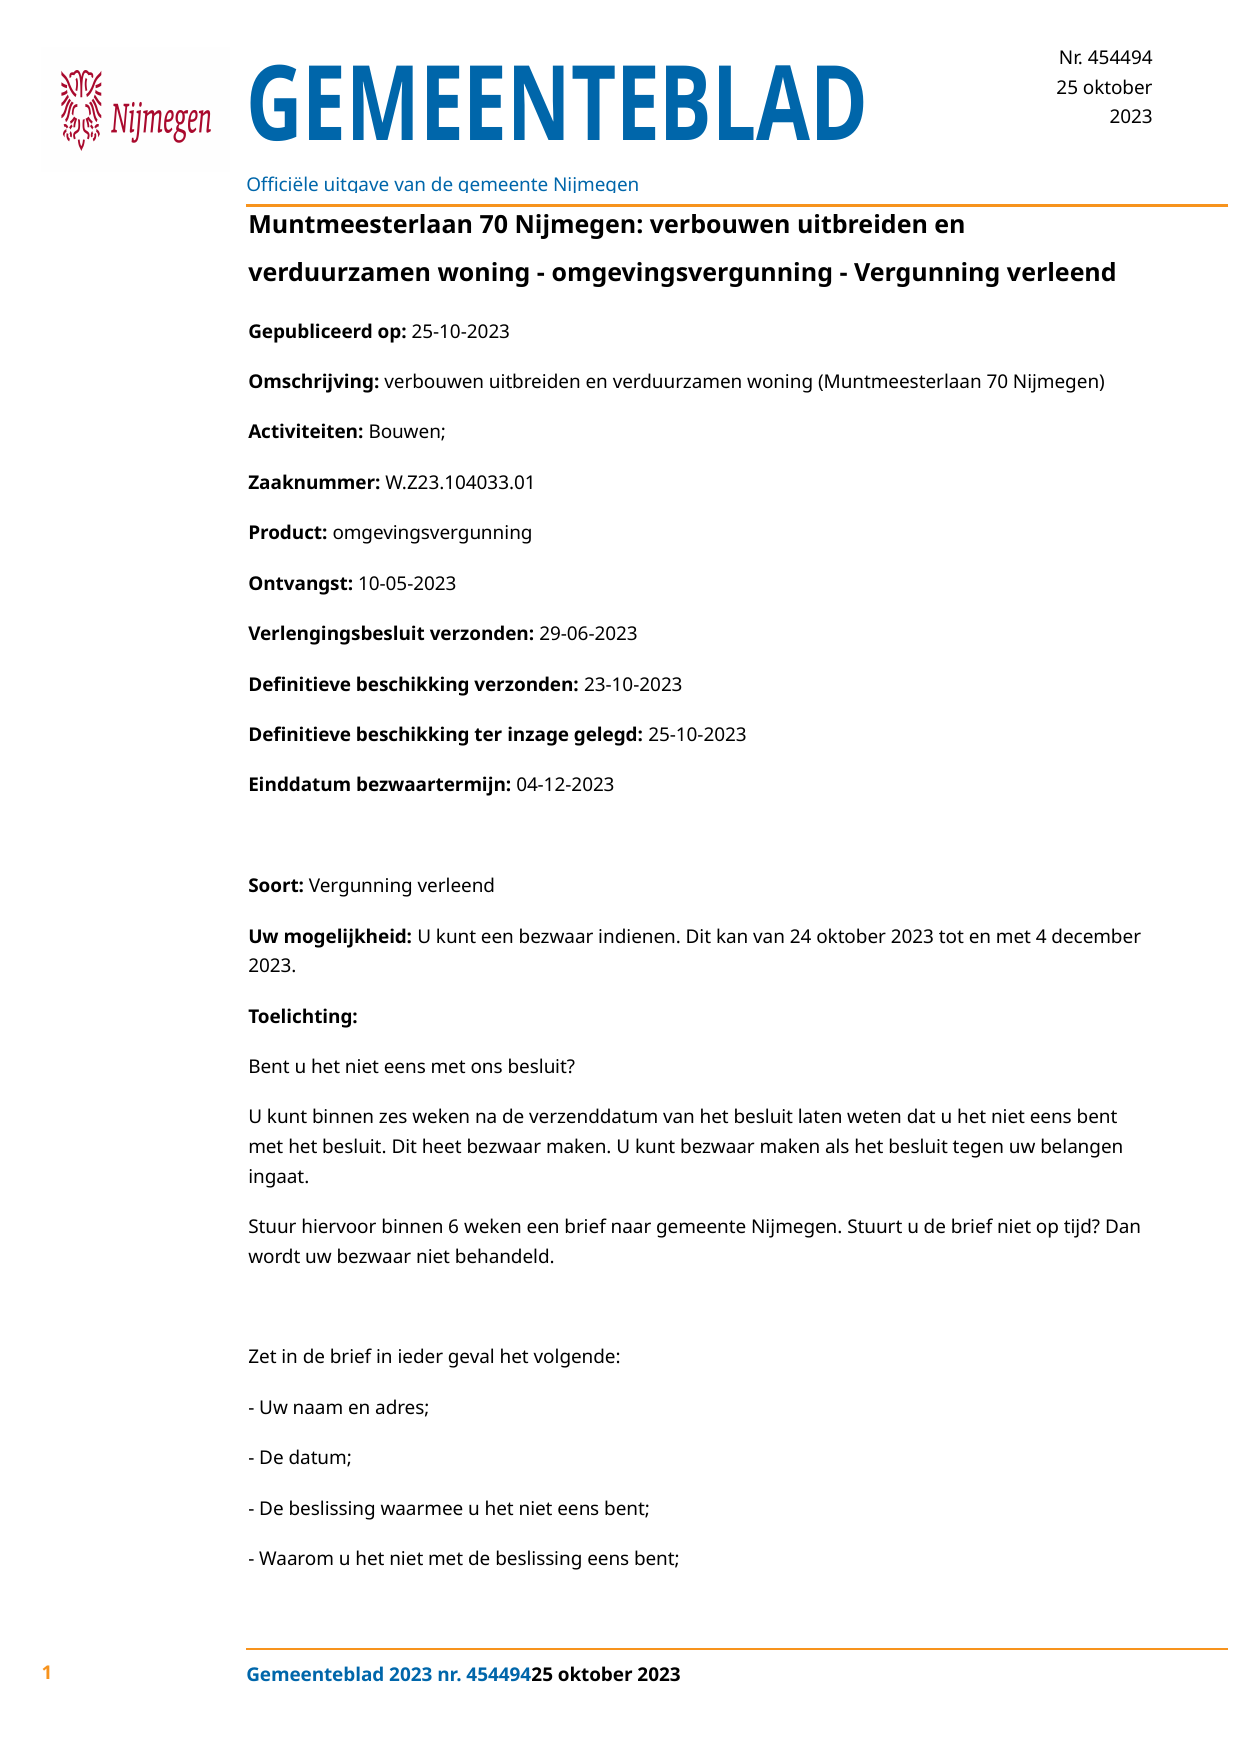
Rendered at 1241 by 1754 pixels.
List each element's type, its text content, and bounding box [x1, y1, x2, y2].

text Zaaknummer: W.Z23.104033.01 [248, 469, 1152, 495]
text Toelichting: [248, 1003, 1152, 1029]
text Product: omgevingsvergunning [248, 519, 1152, 545]
text U kunt binnen zes weken na de verzenddatum van het besluit laten weten dat u het niet eens bent met het besluit. Dit heet bezwaar maken. U kunt bezwaar maken als het besluit tegen uw belangen ingaat. [248, 1104, 1152, 1189]
text - Waarom u het niet met de beslissing eens bent; [248, 1545, 1152, 1571]
text Activiteiten: Bouwen; [248, 419, 1152, 444]
text Ontvangst: 10-05-2023 [248, 570, 1152, 596]
text Soort: Vergunning verleend [248, 872, 1152, 898]
text Omschrijving: verbouwen uitbreiden en verduurzamen woning (Muntmeesterlaan 70 Nijmegen) [248, 368, 1152, 394]
text Verlengingsbesluit verzonden: 29-06-2023 [248, 620, 1152, 646]
text Gepubliceerd op: 25-10-2023 [248, 318, 1152, 344]
text Definitieve beschikking verzonden: 23-10-2023 [248, 671, 1152, 697]
text Stuur hiervoor binnen 6 weken een brief naar gemeente Nijmegen. Stuurt u de brief niet op tijd? Dan wordt uw bezwaar niet behandeld. [248, 1213, 1152, 1269]
text Bent u het niet eens met ons besluit? [248, 1053, 1152, 1079]
text Einddatum bezwaartermijn: 04-12-2023 [248, 772, 1152, 797]
text Definitieve beschikking ter inzage gelegd: 25-10-2023 [248, 721, 1152, 747]
text - De datum; [248, 1444, 1152, 1470]
picture [41, 47, 231, 172]
text - De beslissing waarmee u het niet eens bent; [248, 1495, 1152, 1521]
text Muntmeesterlaan 70 Nijmegen: verbouwen uitbreiden en verduurzamen woning - omgevingsvergunning - Vergunning verleend [248, 207, 1152, 288]
text Zet in de brief in ieder geval het volgende: [248, 1344, 1152, 1369]
text - Uw naam en adres; [248, 1394, 1152, 1420]
text Uw mogelijkheid: U kunt een bezwaar indienen. Dit kan van 24 oktober 2023 tot en met 4 december 2023. [248, 923, 1152, 978]
